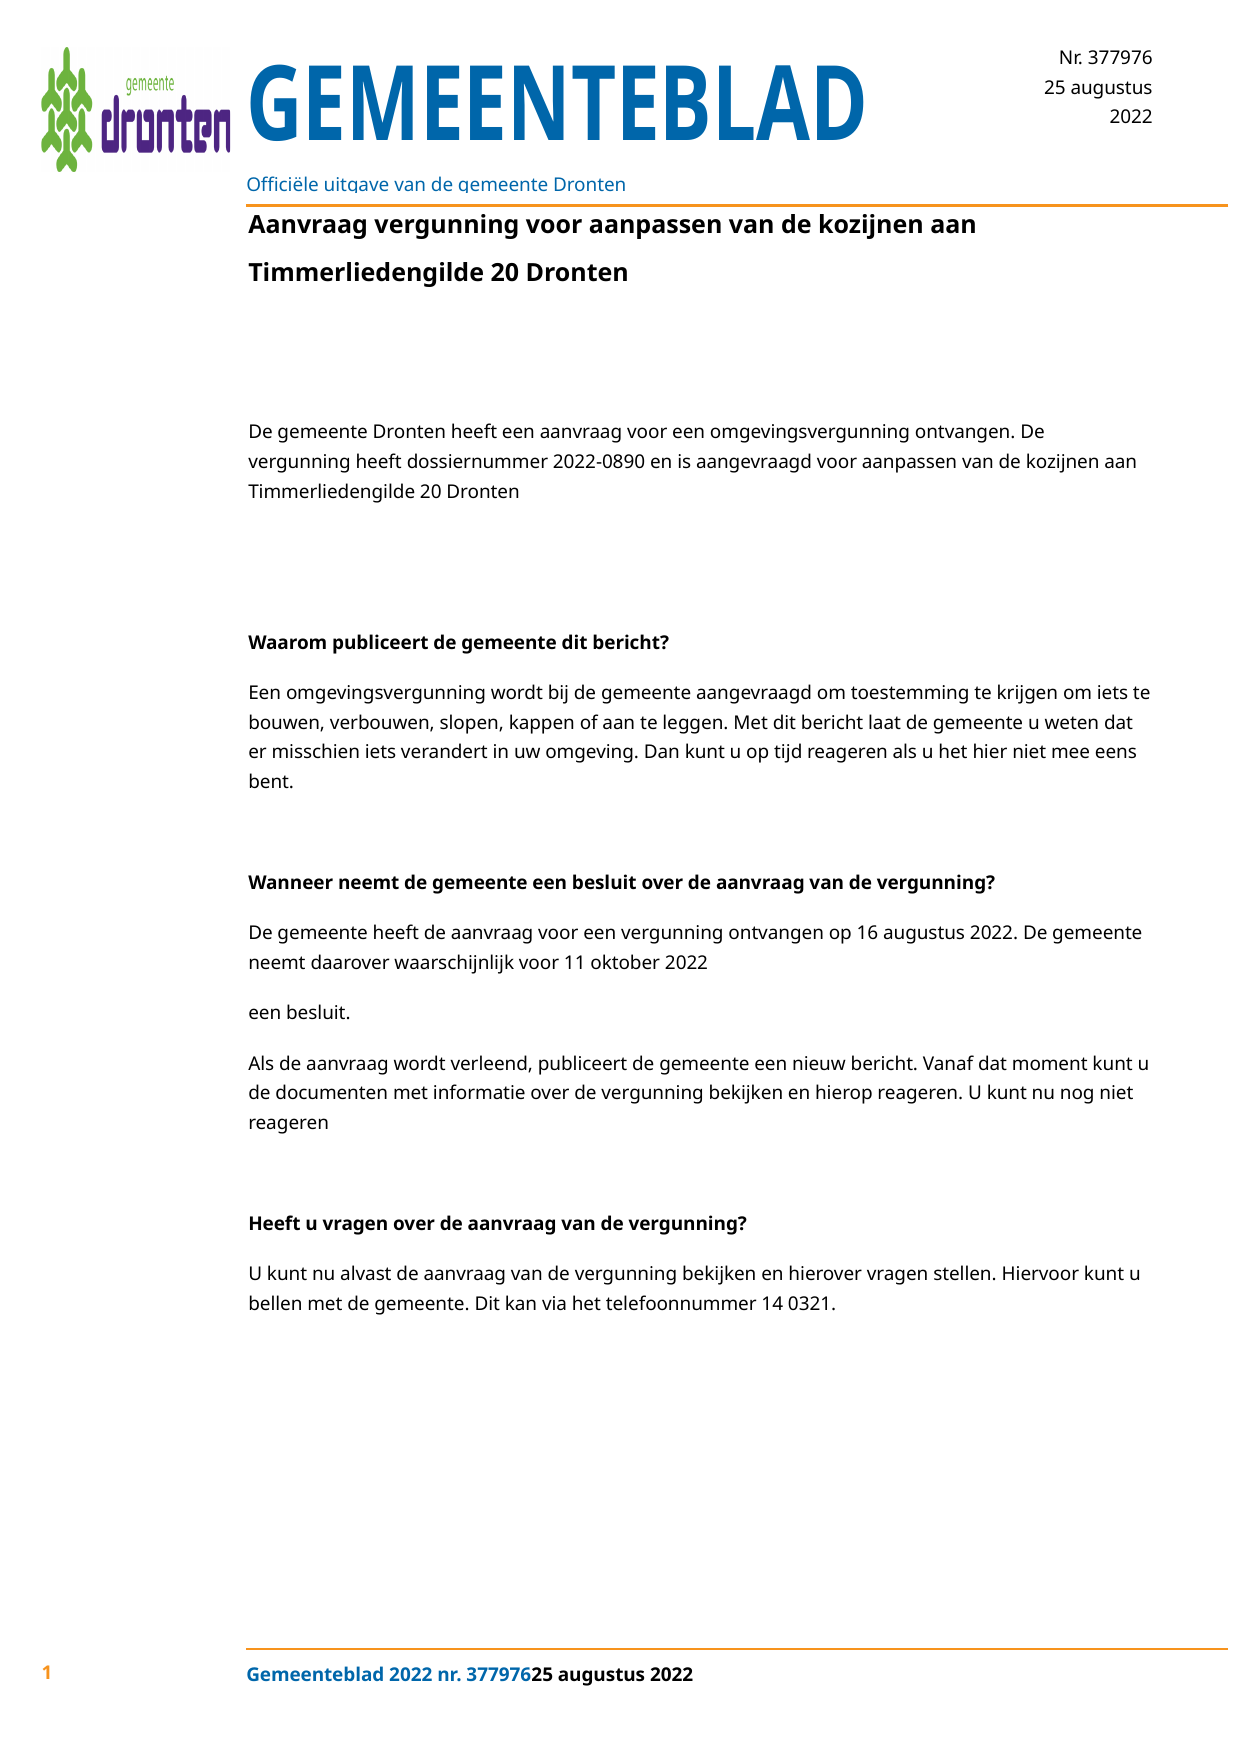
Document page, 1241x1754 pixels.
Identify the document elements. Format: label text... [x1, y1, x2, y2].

text Als de aanvraag wordt verleend, publiceert de gemeente een nieuw bericht. Vanaf dat moment kunt u de documenten met informatie over de vergunning bekijken en hierop reageren. U kunt nu nog niet reageren [248, 1050, 1152, 1135]
text Heeft u vragen over de aanvraag van de vergunning? [248, 1210, 1152, 1236]
text Een omgevingsvergunning wordt bij de gemeente aangevraagd om toestemming te krijgen om iets te bouwen, verbouwen, slopen, kappen of aan te leggen. Met dit bericht laat de gemeente u weten dat er misschien iets verandert in uw omgeving. Dan kunt u op tijd reageren als u het hier niet mee eens bent. [248, 679, 1152, 794]
text Aanvraag vergunning voor aanpassen van de kozijnen aan Timmerliedengilde 20 Dronten [248, 207, 1152, 288]
text De gemeente heeft de aanvraag voor een vergunning ontvangen op 16 augustus 2022. De gemeente neemt daarover waarschijnlijk voor 11 oktober 2022 [248, 919, 1152, 975]
text een besluit. [248, 999, 1152, 1025]
text U kunt nu alvast de aanvraag van de vergunning bekijken en hierover vragen stellen. Hiervoor kunt u bellen met de gemeente. Dit kan via het telefoonnummer 14 0321. [248, 1260, 1152, 1316]
text Wanneer neemt de gemeente een besluit over de aanvraag van de vergunning? [248, 869, 1152, 895]
picture [41, 47, 231, 172]
text Waarom publiceert de gemeente dit bericht? [248, 629, 1152, 655]
text De gemeente Dronten heeft een aanvraag voor een omgevingsvergunning ontvangen. De vergunning heeft dossiernummer 2022-0890 en is aangevraagd voor aanpassen van de kozijnen aan Timmerliedengilde 20 Dronten [248, 419, 1152, 504]
